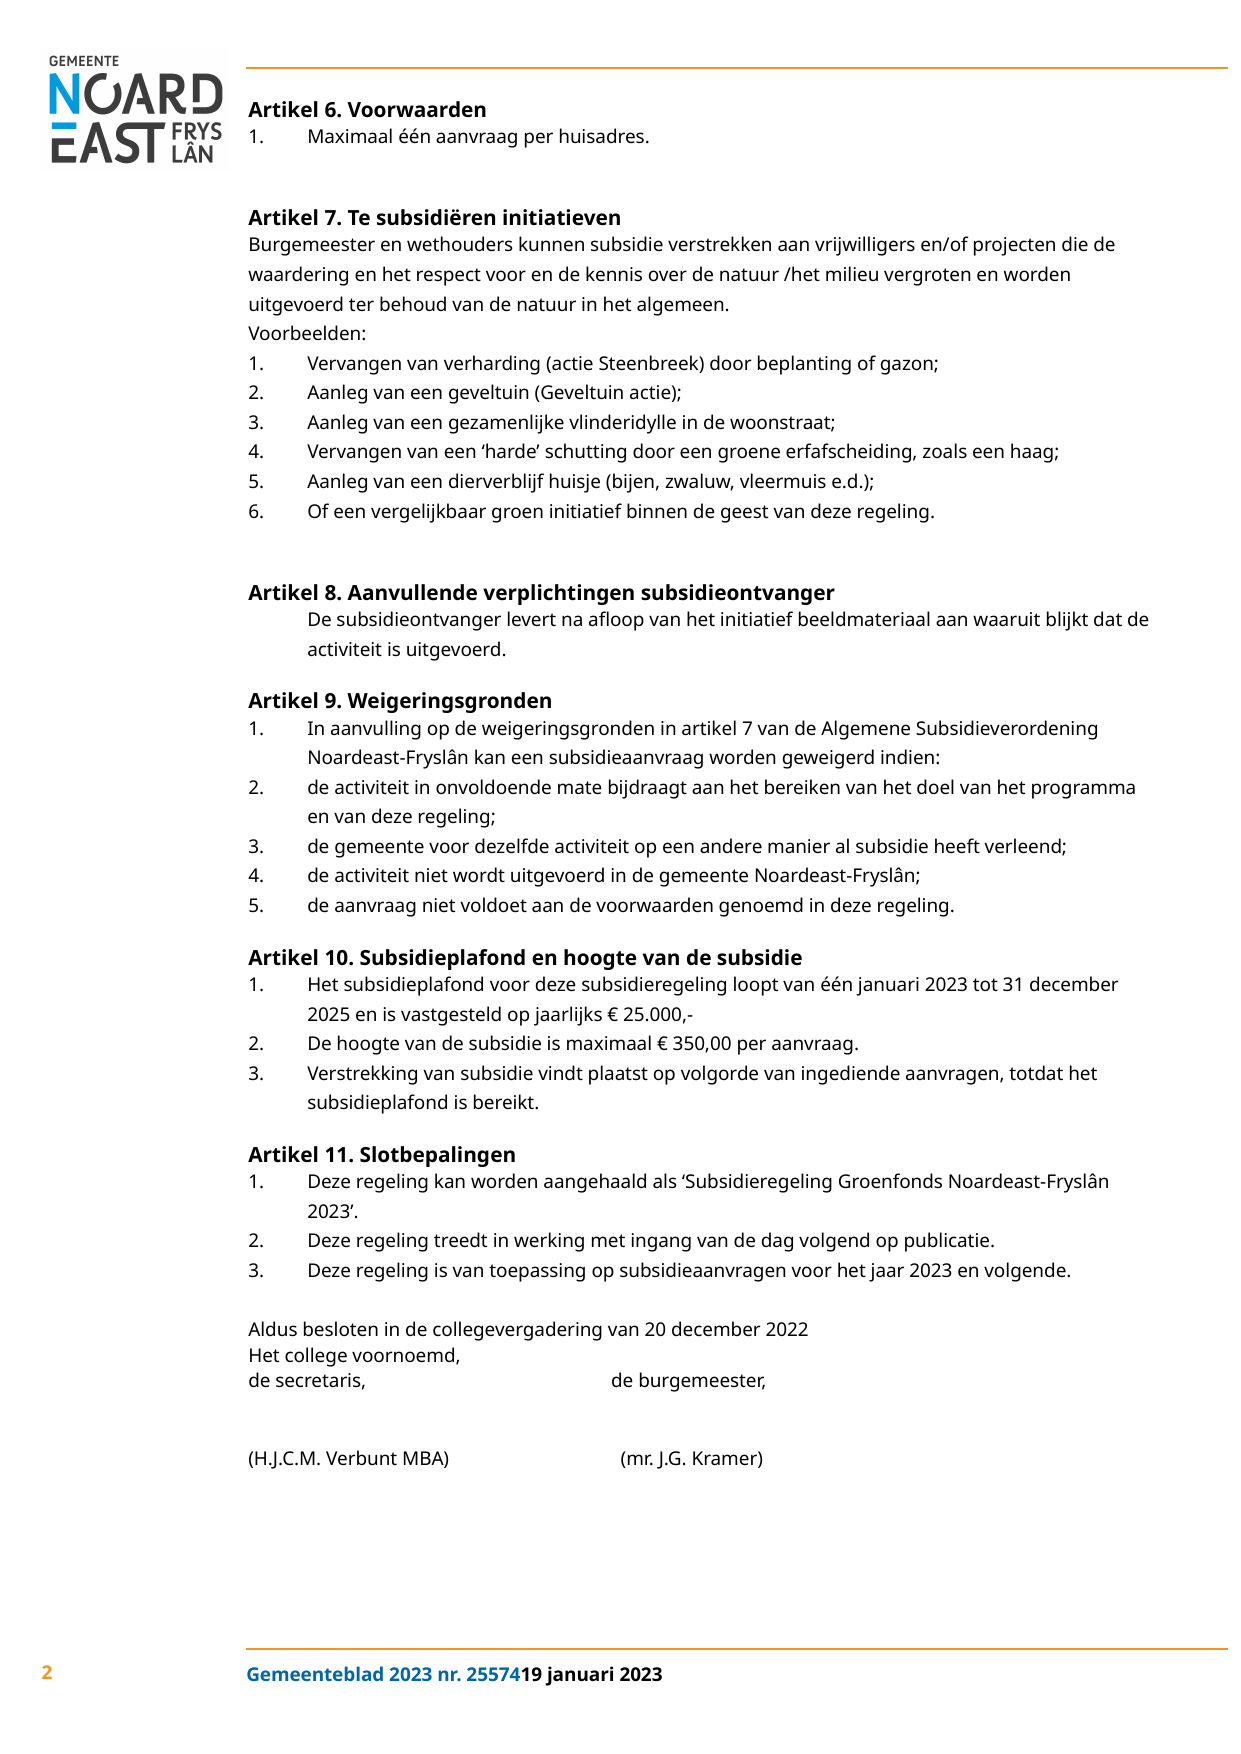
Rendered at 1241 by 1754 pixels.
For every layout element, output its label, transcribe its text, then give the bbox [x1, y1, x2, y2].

list Aanleg van een gezamenlijke vlinderidylle in de woonstraat; [248, 409, 1152, 435]
picture [41, 47, 231, 172]
text Het college voornoemd, [248, 1342, 1152, 1368]
list Vervangen van verharding (actie Steenbreek) door beplanting of gazon; [248, 350, 1152, 376]
list Aanleg van een dierverblijf huisje (bijen, zwaluw, vleermuis e.d.); [248, 468, 1152, 494]
list De hoogte van de subsidie is maximaal € 350,00 per aanvraag. [248, 1030, 1152, 1056]
list Of een vergelijkbaar groen initiatief binnen de geest van deze regeling. [248, 498, 1152, 524]
text (H.J.C.M. Verbunt MBA) (mr. J.G. Kramer) [248, 1445, 1152, 1471]
list de activiteit in onvoldoende mate bijdraagt aan het bereiken van het doel van het programma en van deze regeling; [248, 774, 1152, 829]
text de secretaris, de burgemeester, [248, 1368, 1152, 1393]
list de aanvraag niet voldoet aan de voorwaarden genoemd in deze regeling. [248, 892, 1152, 918]
list De subsidieontvanger levert na afloop van het initiatief beeldmateriaal aan waaruit blijkt dat de activiteit is uitgevoerd. [248, 606, 1152, 662]
list Het subsidieplafond voor deze subsidieregeling loopt van één januari 2023 tot 31 december 2025 en is vastgesteld op jaarlijks € 25.000,- [248, 971, 1152, 1026]
text Voorbeelden: [248, 320, 1152, 346]
text Artikel 6. Voorwaarden [248, 95, 1152, 123]
text Aldus besloten in de collegevergadering van 20 december 2022 [248, 1316, 1152, 1342]
list Verstrekking van subsidie vindt plaatst op volgorde van ingediende aanvragen, totdat het subsidieplafond is bereikt. [248, 1060, 1152, 1115]
list In aanvulling op de weigeringsgronden in artikel 7 van de Algemene Subsidieverordening Noardeast-Fryslân kan een subsidieaanvraag worden geweigerd indien: [248, 715, 1152, 770]
text Burgemeester en wethouders kunnen subsidie verstrekken aan vrijwilligers en/of projecten die de waardering en het respect voor en de kennis over de natuur /het milieu vergroten en worden uitgevoerd ter behoud van de natuur in het algemeen. [248, 232, 1152, 317]
text Artikel 7. Te subsidiëren initiatieven [248, 203, 1152, 232]
list Deze regeling is van toepassing op subsidieaanvragen voor het jaar 2023 en volgende. [248, 1257, 1152, 1283]
text Artikel 9. Weigeringsgronden [248, 686, 1152, 715]
list Aanleg van een geveltuin (Geveltuin actie); [248, 379, 1152, 405]
list Maximaal één aanvraag per huisadres. [248, 123, 1152, 149]
list de activiteit niet wordt uitgevoerd in de gemeente Noardeast-Fryslân; [248, 863, 1152, 888]
text Artikel 10. Subsidieplafond en hoogte van de subsidie [248, 943, 1152, 971]
list de gemeente voor dezelfde activiteit op een andere manier al subsidie heeft verleend; [248, 833, 1152, 859]
text Artikel 11. Slotbepalingen [248, 1140, 1152, 1168]
text Artikel 8. Aanvullende verplichtingen subsidieontvanger [248, 578, 1152, 606]
list Deze regeling treedt in werking met ingang van de dag volgend op publicatie. [248, 1227, 1152, 1253]
list Deze regeling kan worden aangehaald als ‘Subsidieregeling Groenfonds Noardeast-Fryslân 2023’. [248, 1168, 1152, 1224]
list Vervangen van een ‘harde’ schutting door een groene erfafscheiding, zoals een haag; [248, 439, 1152, 464]
